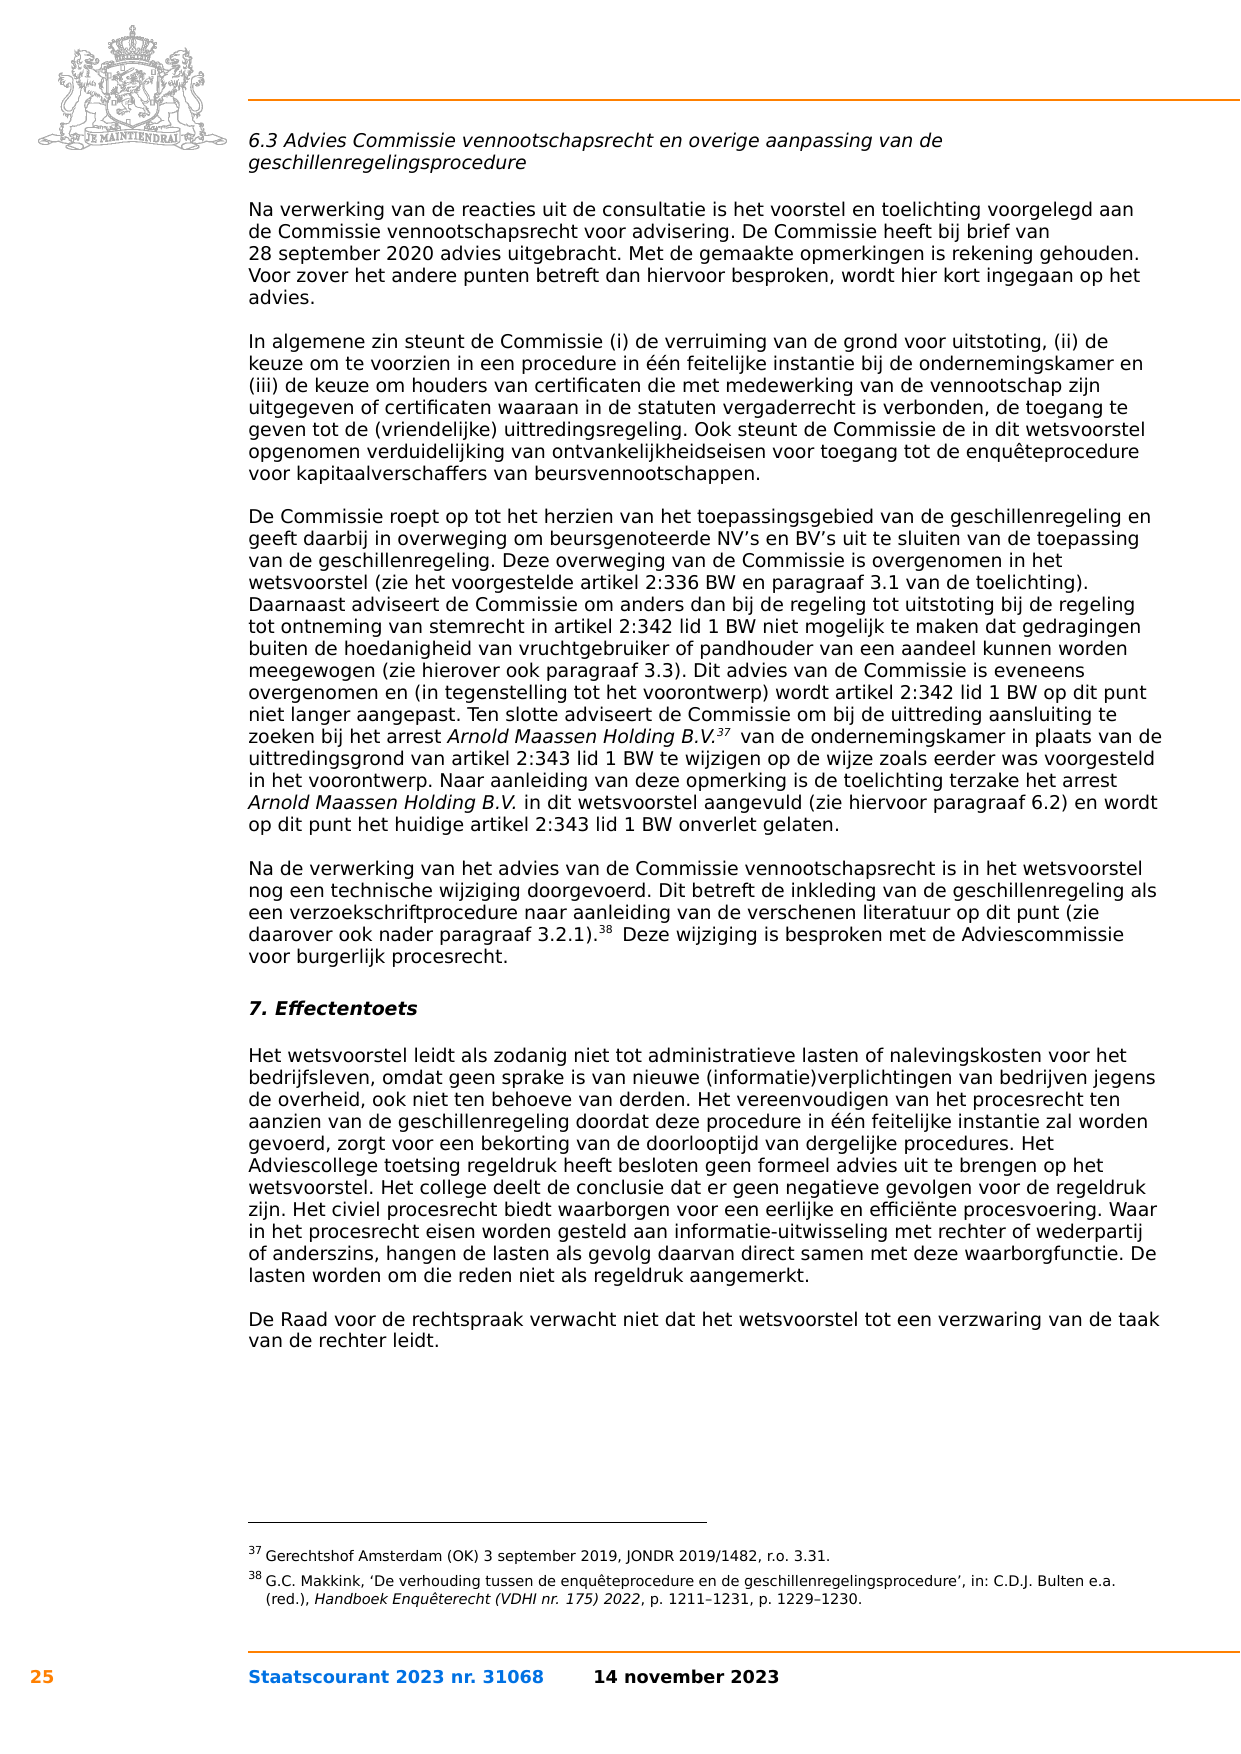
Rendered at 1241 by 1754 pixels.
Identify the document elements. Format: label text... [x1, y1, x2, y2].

subtitle 6.3 Advies Commissie vennootschapsrecht en overige aanpassing van de geschillenregelingsprocedure [248, 130, 1163, 174]
text Na verwerking van de reacties uit de consultatie is het voorstel en toelichting voorgelegd aan de Commissie vennootschapsrecht voor advisering. De Commissie heeft bij brief van 28 september 2020 advies uitgebracht. Met de gemaakte opmerkingen is rekening gehouden. Voor zover het andere punten betreft dan hiervoor besproken, wordt hier kort ingegaan op het advies. [248, 199, 1163, 309]
text De Commissie roept op tot het herzien van het toepassingsgebied van de geschillenregeling en geeft daarbij in overweging om beursgenoteerde NV’s en BV’s uit te sluiten van de toepassing van de geschillenregeling. Deze overweging van de Commissie is overgenomen in het wetsvoorstel (zie het voorgestelde artikel 2:336 BW en paragraaf 3.1 van de toelichting). Daarnaast adviseert de Commissie om anders dan bij de regeling tot uitstoting bij de regeling tot ontneming van stemrecht in artikel 2:342 lid 1 BW niet mogelijk te maken dat gedragingen buiten de hoedanigheid van vruchtgebruiker of pandhouder van een aandeel kunnen worden meegewogen (zie hierover ook paragraaf 3.3). Dit advies van de Commissie is eveneens overgenomen en (in tegenstelling tot het voorontwerp) wordt artikel 2:342 lid 1 BW op dit punt niet langer aangepast. Ten slotte adviseert de Commissie om bij de uittreding aansluiting te zoeken bij het arrest Arnold Maassen Holding B.V. van de ondernemingskamer in plaats van de uittredingsgrond van artikel 2:343 lid 1 BW te wijzigen op de wijze zoals eerder was voorgesteld in het voorontwerp. Naar aanleiding van deze opmerking is de toelichting terzake het arrest Arnold Maassen Holding B.V. in dit wetsvoorstel aangevuld (zie hiervoor paragraaf 6.2) en wordt op dit punt het huidige artikel 2:343 lid 1 BW onverlet gelaten. [248, 506, 1163, 836]
text In algemene zin steunt de Commissie (i) de verruiming van de grond voor uitstoting, (ii) de keuze om te voorzien in een procedure in één feitelijke instantie bij de ondernemingskamer en (iii) de keuze om houders van certificaten die met medewerking van de vennootschap zijn uitgegeven of certificaten waaraan in de statuten vergaderrecht is verbonden, de toegang te geven tot de (vriendelijke) uittredingsregeling. Ook steunt de Commissie de in dit wetsvoorstel opgenomen verduidelijking van ontvankelijkheidseisen voor toegang tot de enquêteprocedure voor kapitaalverschaffers van beursvennootschappen. [248, 331, 1163, 484]
picture [38, 25, 227, 150]
text De Raad voor de rechtspraak verwacht niet dat het wetsvoorstel tot een verzwaring van de taak van de rechter leidt. [248, 1308, 1163, 1352]
text G.C. Makkink, ‘De verhouding tussen de enquêteprocedure en de geschillenregelingsprocedure’, in: C.D.J. Bulten e.a. (red.), Handboek Enquêterecht (VDHI nr. 175) 2022, p. 1211–1231, p. 1229–1230. [248, 1569, 1163, 1608]
subtitle 7. Effectentoets [248, 998, 1163, 1020]
text Het wetsvoorstel leidt als zodanig niet tot administratieve lasten of nalevingskosten voor het bedrijfsleven, omdat geen sprake is van nieuwe (informatie)verplichtingen van bedrijven jegens de overheid, ook niet ten behoeve van derden. Het vereenvoudigen van het procesrecht ten aanzien van de geschillenregeling doordat deze procedure in één feitelijke instantie zal worden gevoerd, zorgt voor een bekorting van de doorlooptijd van dergelijke procedures. Het Adviescollege toetsing regeldruk heeft besloten geen formeel advies uit te brengen op het wetsvoorstel. Het college deelt de conclusie dat er geen negatieve gevolgen voor de regeldruk zijn. Het civiel procesrecht biedt waarborgen voor een eerlijke en efficiënte procesvoering. Waar in het procesrecht eisen worden gesteld aan informatie-uitwisseling met rechter of wederpartij of anderszins, hangen de lasten als gevolg daarvan direct samen met deze waarborgfunctie. De lasten worden om die reden niet als regeldruk aangemerkt. [248, 1045, 1163, 1287]
text Na de verwerking van het advies van de Commissie vennootschapsrecht is in het wetsvoorstel nog een technische wijziging doorgevoerd. Dit betreft de inkleding van de geschillenregeling als een verzoekschriftprocedure naar aanleiding van de verschenen literatuur op dit punt (zie daarover ook nader paragraaf 3.2.1). Deze wijziging is besproken met de Adviescommissie voor burgerlijk procesrecht. [248, 858, 1163, 968]
text Gerechtshof Amsterdam (OK) 3 september 2019, JONDR 2019/1482, r.o. 3.31. [248, 1544, 1163, 1566]
